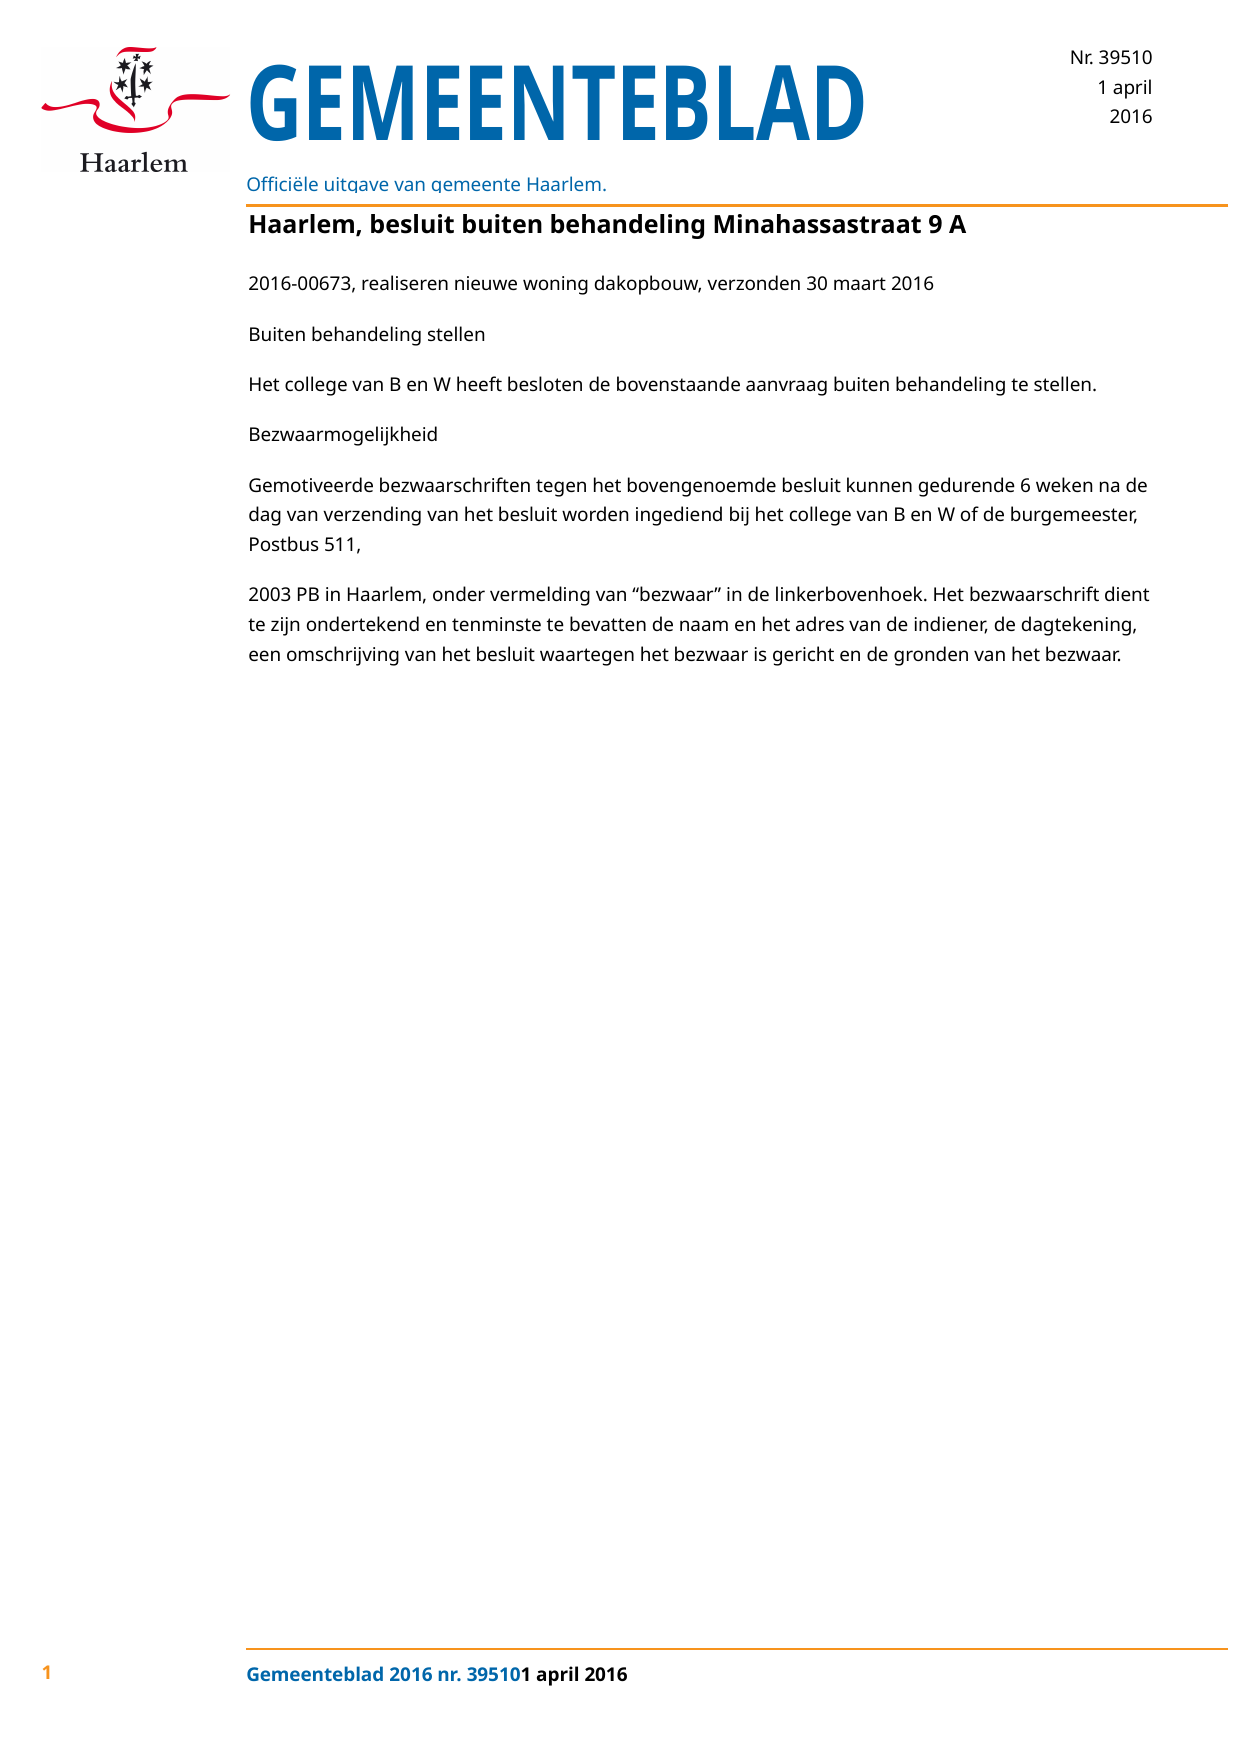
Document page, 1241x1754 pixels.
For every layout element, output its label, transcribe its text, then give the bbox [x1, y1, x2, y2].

picture [41, 47, 231, 172]
text Het college van B en W heeft besloten de bovenstaande aanvraag buiten behandeling te stellen. [248, 371, 1152, 397]
text Buiten behandeling stellen [248, 321, 1152, 346]
text Bezwaarmogelijkheid [248, 422, 1152, 447]
text 2003 PB in Haarlem, onder vermelding van “bezwaar” in de linkerbovenhoek. Het bezwaarschrift dient te zijn ondertekend en tenminste te bevatten de naam en het adres van de indiener, de dagtekening, een omschrijving van het besluit waartegen het bezwaar is gericht en de gronden van het bezwaar. [248, 582, 1152, 666]
text 2016-00673, realiseren nieuwe woning dakopbouw, verzonden 30 maart 2016 [248, 270, 1152, 296]
text Haarlem, besluit buiten behandeling Minahassastraat 9 A [248, 207, 1152, 241]
text Gemotiveerde bezwaarschriften tegen het bovengenoemde besluit kunnen gedurende 6 weken na de dag van verzending van het besluit worden ingediend bij het college van B en W of de burgemeester, Postbus 511, [248, 472, 1152, 557]
